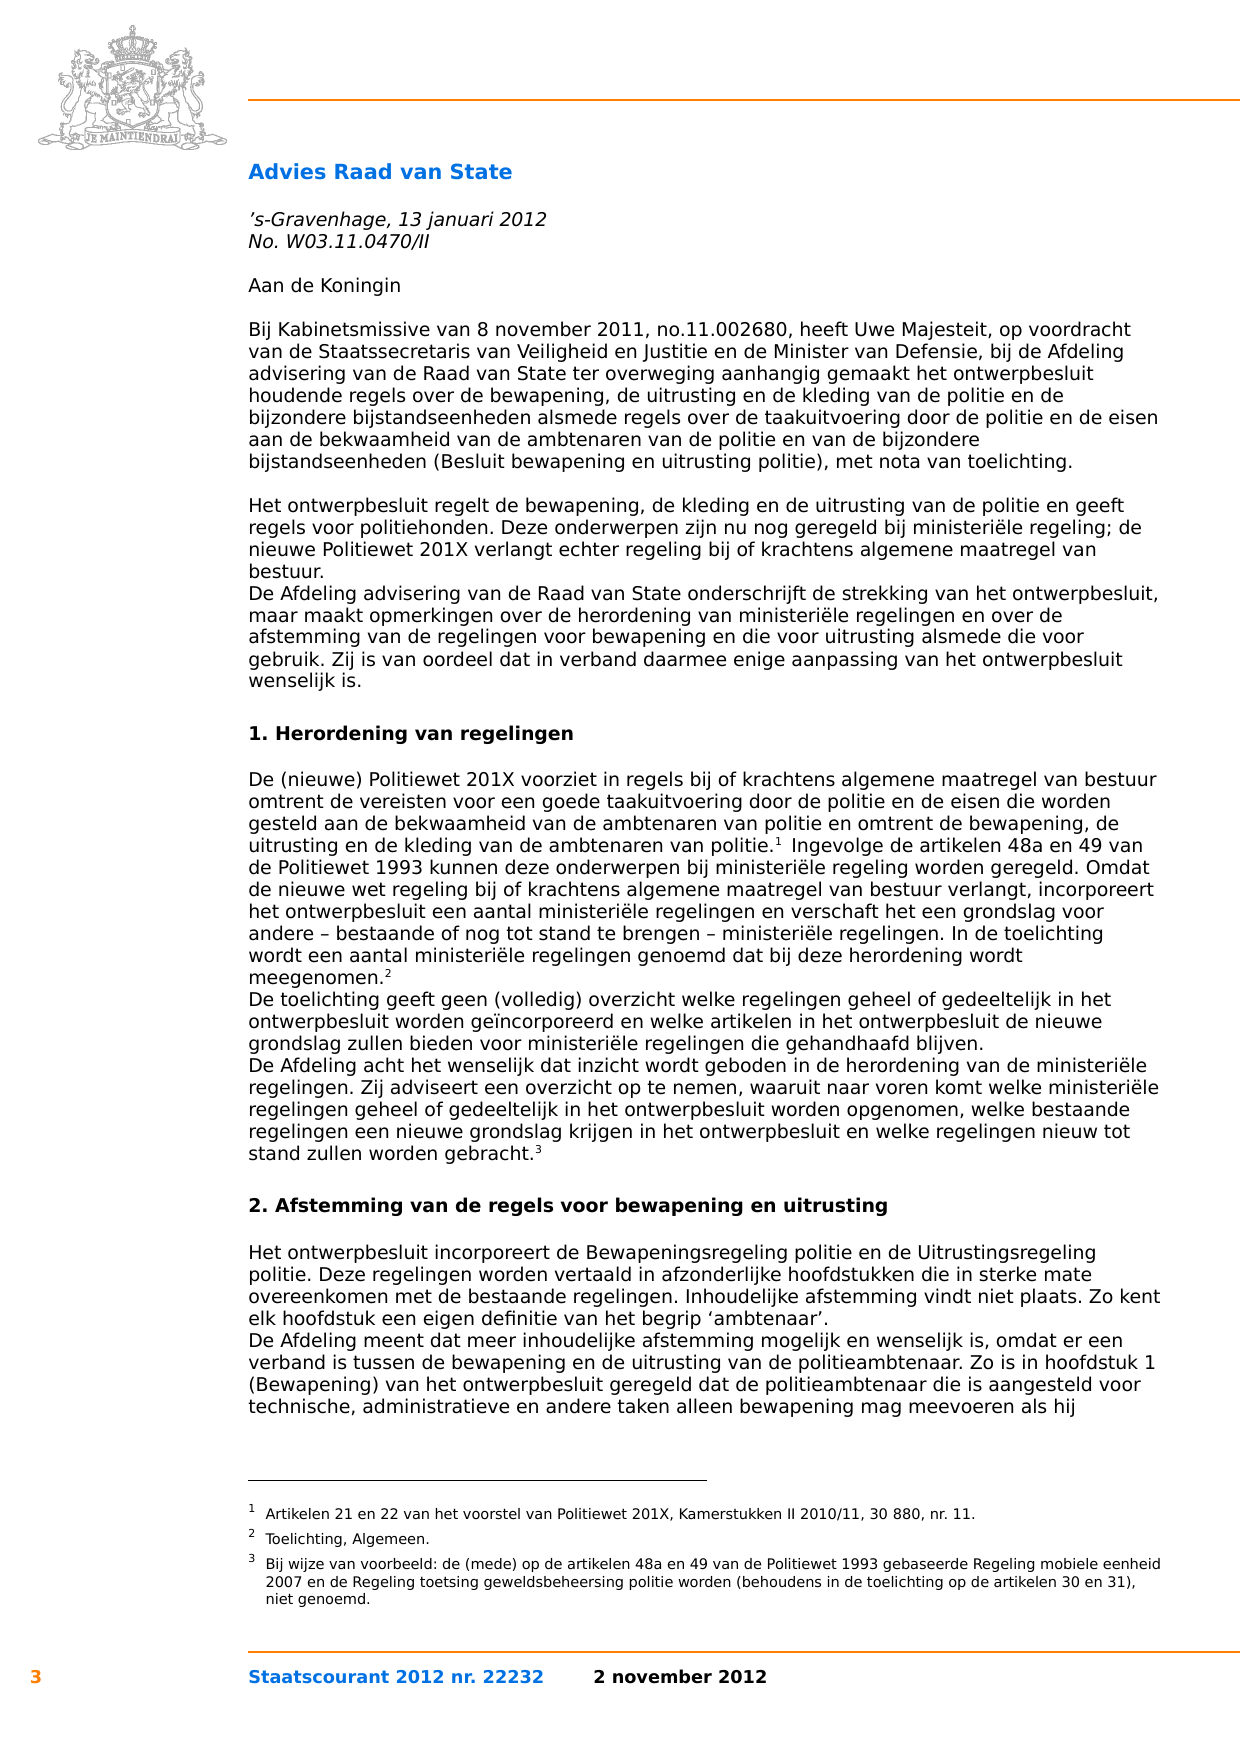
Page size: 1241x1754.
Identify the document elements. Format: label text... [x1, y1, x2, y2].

text Het ontwerpbesluit regelt de bewapening, de kleding en de uitrusting van de politie en geeft regels voor politiehonden. Deze onderwerpen zijn nu nog geregeld bij ministeriële regeling; de nieuwe Politiewet 201X verlangt echter regeling bij of krachtens algemene maatregel van bestuur. [248, 494, 1163, 582]
text De Afdeling meent dat meer inhoudelijke afstemming mogelijk en wenselijk is, omdat er een verband is tussen de bewapening en de uitrusting van de politieambtenaar. Zo is in hoofdstuk 1 (Bewapening) van het ontwerpbesluit geregeld dat de politieambtenaar die is aangesteld voor technische, administratieve en andere taken alleen bewapening mag meevoeren als hij [248, 1330, 1163, 1418]
text Het ontwerpbesluit incorporeert de Bewapeningsregeling politie en de Uitrustingsregeling politie. Deze regelingen worden vertaald in afzonderlijke hoofdstukken die in sterke mate overeenkomen met de bestaande regelingen. Inhoudelijke afstemming vindt niet plaats. Zo kent elk hoofdstuk een eigen definitie van het begrip ‘ambtenaar’. [248, 1242, 1163, 1330]
text Aan de Koningin [248, 275, 1163, 297]
subtitle Advies Raad van State [248, 160, 1163, 184]
subtitle 2. Afstemming van de regels voor bewapening en uitrusting [248, 1195, 1163, 1217]
subtitle 1. Herordening van regelingen [248, 722, 1163, 744]
text De (nieuwe) Politiewet 201X voorziet in regels bij of krachtens algemene maatregel van bestuur omtrent de vereisten voor een goede taakuitvoering door de politie en de eisen die worden gesteld aan de bekwaamheid van de ambtenaren van politie en omtrent de bewapening, de uitrusting en de kleding van de ambtenaren van politie. Ingevolge de artikelen 48a en 49 van de Politiewet 1993 kunnen deze onderwerpen bij ministeriële regeling worden geregeld. Omdat de nieuwe wet regeling bij of krachtens algemene maatregel van bestuur verlangt, incorporeert het ontwerpbesluit een aantal ministeriële regelingen en verschaft het een grondslag voor andere – bestaande of nog tot stand te brengen – ministeriële regelingen. In de toelichting wordt een aantal ministeriële regelingen genoemd dat bij deze herordening wordt meegenomen. [248, 769, 1163, 989]
picture [38, 25, 227, 150]
text No. W03.11.0470/II [248, 231, 1163, 253]
text Bij Kabinetsmissive van 8 november 2011, no.11.002680, heeft Uwe Majesteit, op voordracht van de Staatssecretaris van Veiligheid en Justitie en de Minister van Defensie, bij de Afdeling advisering van de Raad van State ter overweging aanhangig gemaakt het ontwerpbesluit houdende regels over de bewapening, de uitrusting en de kleding van de politie en de bijzondere bijstandseenheden alsmede regels over de taakuitvoering door de politie en de eisen aan de bekwaamheid van de ambtenaren van de politie en van de bijzondere bijstandseenheden (Besluit bewapening en uitrusting politie), met nota van toelichting. [248, 319, 1163, 473]
text De Afdeling acht het wenselijk dat inzicht wordt geboden in de herordening van de ministeriële regelingen. Zij adviseert een overzicht op te nemen, waaruit naar voren komt welke ministeriële regelingen geheel of gedeeltelijk in het ontwerpbesluit worden opgenomen, welke bestaande regelingen een nieuwe grondslag krijgen in het ontwerpbesluit en welke regelingen nieuw tot stand zullen worden gebracht. [248, 1055, 1163, 1165]
text De toelichting geeft geen (volledig) overzicht welke regelingen geheel of gedeeltelijk in het ontwerpbesluit worden geïncorporeerd en welke artikelen in het ontwerpbesluit de nieuwe grondslag zullen bieden voor ministeriële regelingen die gehandhaafd blijven. [248, 989, 1163, 1055]
text Toelichting, Algemeen. [248, 1527, 1163, 1549]
text Artikelen 21 en 22 van het voorstel van Politiewet 201X, Kamerstukken II 2010/11, 30 880, nr. 11. [248, 1502, 1163, 1524]
text De Afdeling advisering van de Raad van State onderschrijft de strekking van het ontwerpbesluit, maar maakt opmerkingen over de herordening van ministeriële regelingen en over de afstemming van de regelingen voor bewapening en die voor uitrusting alsmede die voor gebruik. Zij is van oordeel dat in verband daarmee enige aanpassing van het ontwerpbesluit wenselijk is. [248, 582, 1163, 692]
text Bij wijze van voorbeeld: de (mede) op de artikelen 48a en 49 van de Politiewet 1993 gebaseerde Regeling mobiele eenheid 2007 en de Regeling toetsing geweldsbeheersing politie worden (behoudens in de toelichting op de artikelen 30 en 31), niet genoemd. [248, 1552, 1163, 1608]
text ’s-Gravenhage, 13 januari 2012 [248, 209, 1163, 231]
